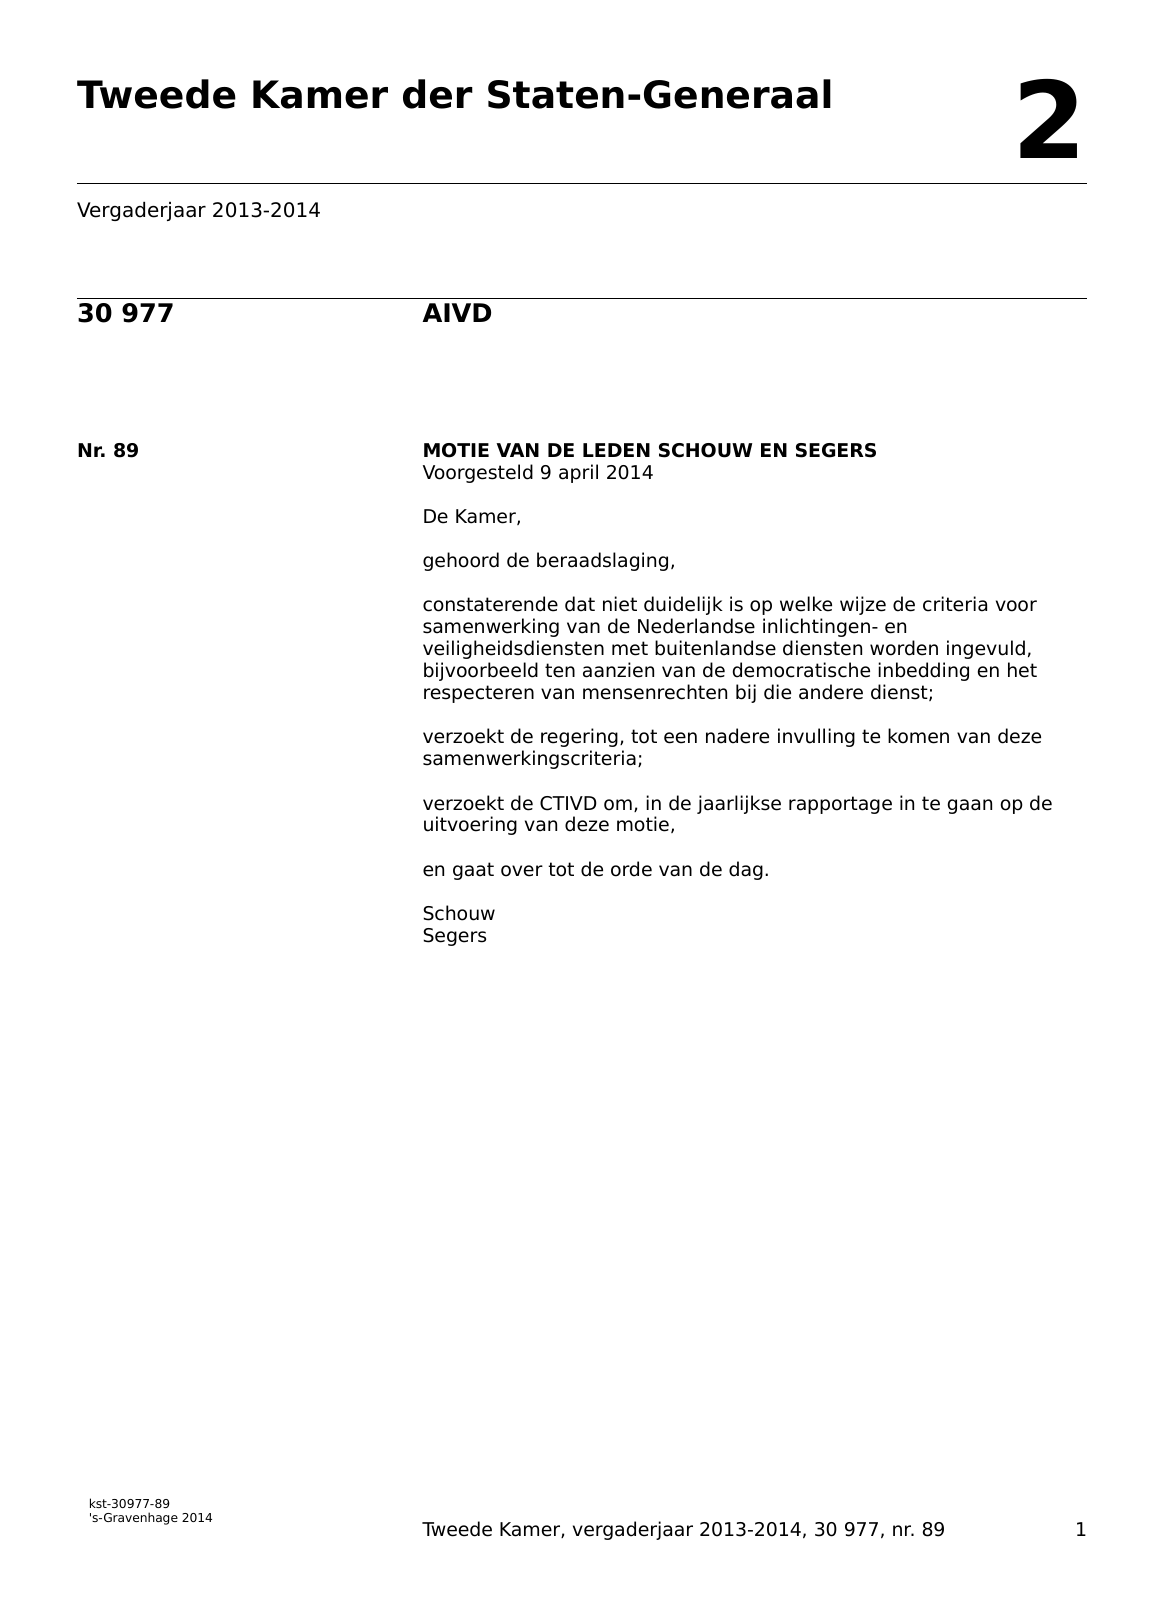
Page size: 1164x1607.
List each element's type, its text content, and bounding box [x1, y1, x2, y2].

text verzoekt de CTIVD om, in de jaarlijkse rapportage in te gaan op de uitvoering van deze motie, [422, 792, 1087, 836]
table_header Tweede Kamer der Staten-Generaal [77, 59, 886, 183]
text en gaat over tot de orde van de dag. [422, 858, 1087, 881]
table_header 2 [886, 59, 1087, 183]
text kst-30977-89 [88, 1497, 323, 1511]
text Schouw [422, 903, 1087, 925]
text gehoord de beraadslaging, [422, 550, 1087, 572]
subtitle Nr. 89 MOTIE VAN DE LEDEN SCHOUW EN SEGERS [77, 440, 1087, 462]
text constaterende dat niet duidelijk is op welke wijze de criteria voor samenwerking van de Nederlandse inlichtingen- en veiligheidsdiensten met buitenlandse diensten worden ingevuld, bijvoorbeeld ten aanzien van de democratische inbedding en het respecteren van mensenrechten bij die andere dienst; [422, 594, 1087, 704]
table_cell Vergaderjaar 2013-2014 [77, 184, 1087, 298]
text verzoekt de regering, tot een nadere invulling te komen van deze samenwerkingscriteria; [422, 726, 1087, 770]
text Segers [422, 925, 1087, 947]
text 's-Gravenhage 2014 [88, 1511, 323, 1525]
subtitle 30 977 AIVD [77, 299, 1087, 329]
text Voorgesteld 9 april 2014 [422, 462, 1087, 484]
text De Kamer, [422, 506, 1087, 528]
